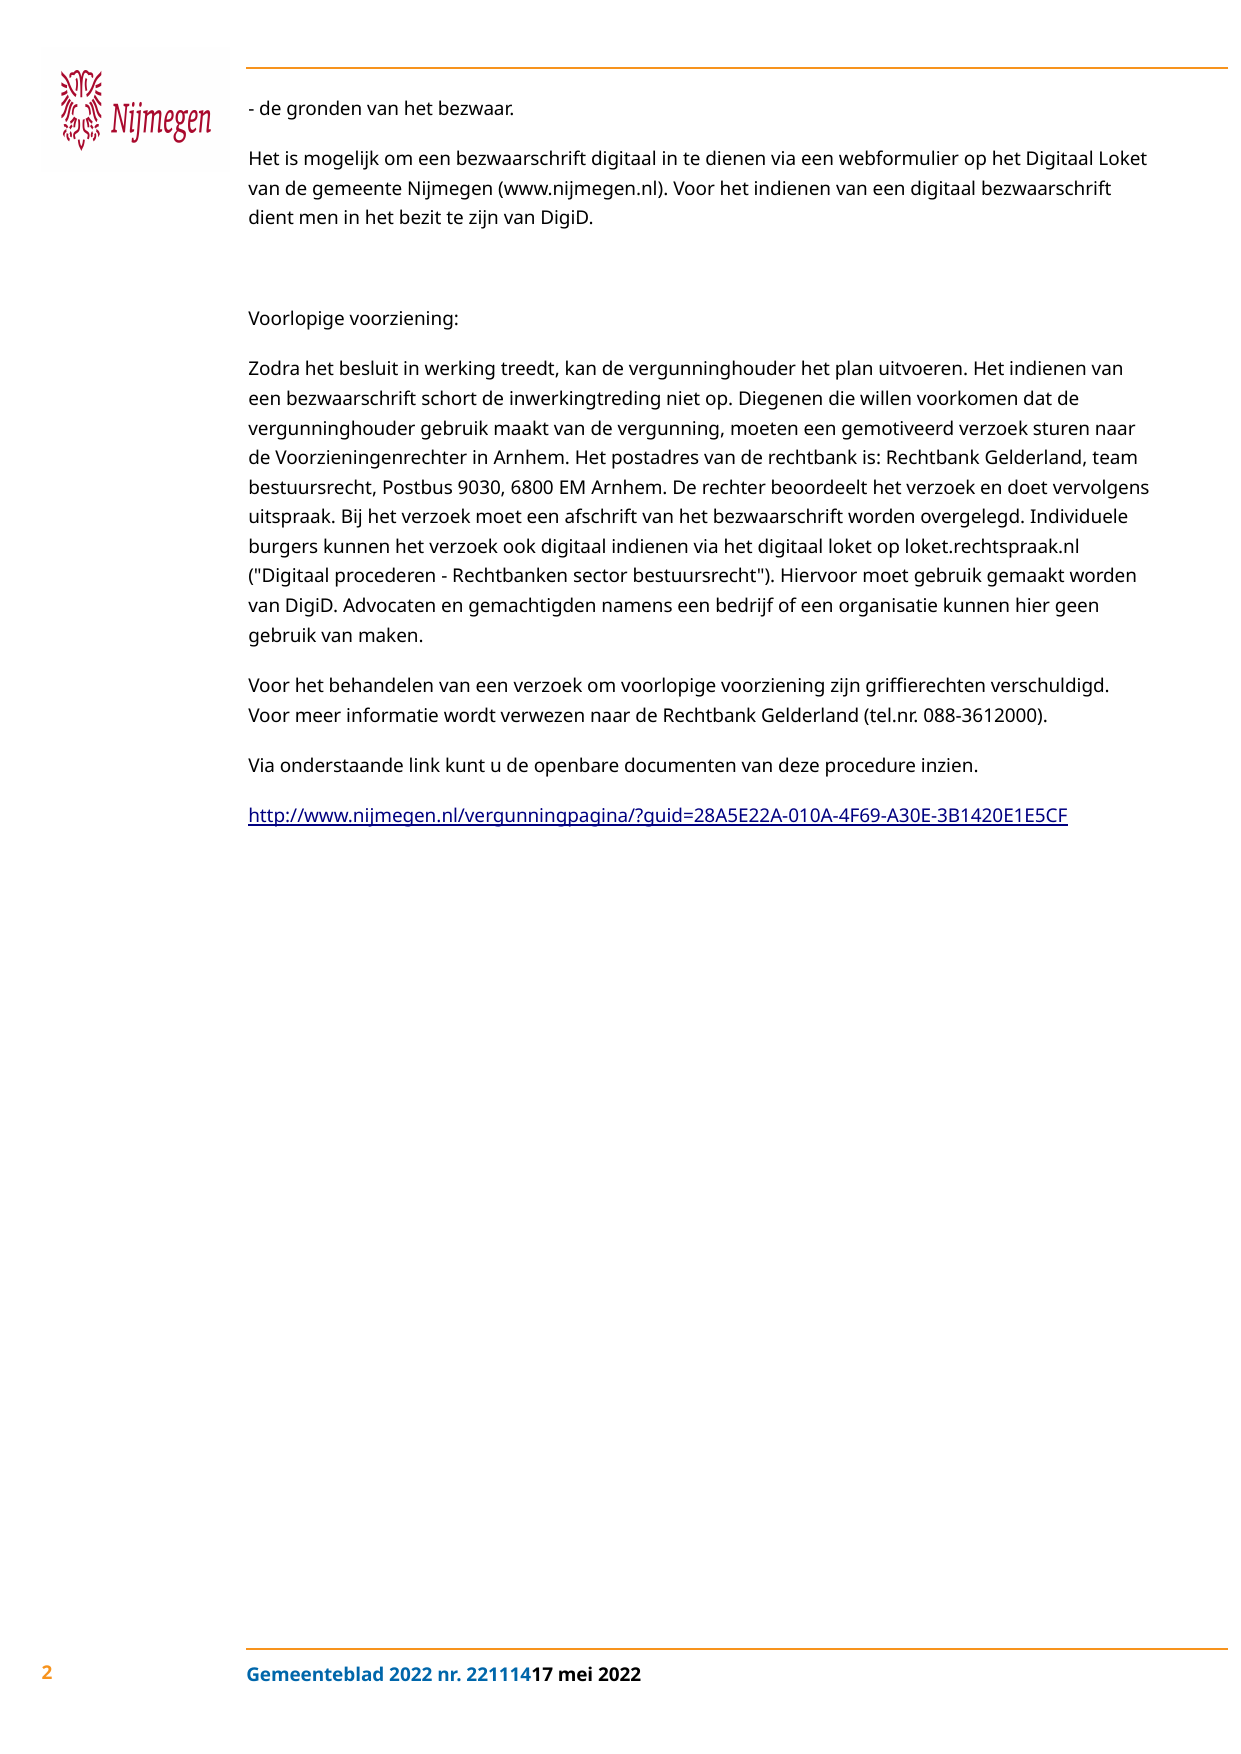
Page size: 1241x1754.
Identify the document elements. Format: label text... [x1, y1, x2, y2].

text - de gronden van het bezwaar. [248, 95, 1152, 121]
picture [41, 47, 231, 172]
text http://www.nijmegen.nl/vergunningpagina/?guid=28A5E22A-010A-4F69-A30E-3B1420E1E5CF [248, 803, 1152, 828]
text Voorlopige voorziening: [248, 305, 1152, 331]
text Via onderstaande link kunt u de openbare documenten van deze procedure inzien. [248, 752, 1152, 778]
text Het is mogelijk om een bezwaarschrift digitaal in te dienen via een webformulier op het Digitaal Loket van de gemeente Nijmegen (www.nijmegen.nl). Voor het indienen van een digitaal bezwaarschrift dient men in het bezit te zijn van DigiD. [248, 145, 1152, 230]
text Voor het behandelen van een verzoek om voorlopige voorziening zijn griffierechten verschuldigd. Voor meer informatie wordt verwezen naar de Rechtbank Gelderland (tel.nr. 088-3612000). [248, 672, 1152, 728]
text Zodra het besluit in werking treedt, kan de vergunninghouder het plan uitvoeren. Het indienen van een bezwaarschrift schort de inwerkingtreding niet op. Diegenen die willen voorkomen dat de vergunninghouder gebruik maakt van de vergunning, moeten een gemotiveerd verzoek sturen naar de Voorzieningenrechter in Arnhem. Het postadres van de rechtbank is: Rechtbank Gelderland, team bestuursrecht, Postbus 9030, 6800 EM Arnhem. De rechter beoordeelt het verzoek en doet vervolgens uitspraak. Bij het verzoek moet een afschrift van het bezwaarschrift worden overgelegd. Individuele burgers kunnen het verzoek ook digitaal indienen via het digitaal loket op loket.rechtspraak.nl ("Digitaal procederen - Rechtbanken sector bestuursrecht"). Hiervoor moet gebruik gemaakt worden van DigiD. Advocaten en gemachtigden namens een bedrijf of een organisatie kunnen hier geen gebruik van maken. [248, 356, 1152, 648]
